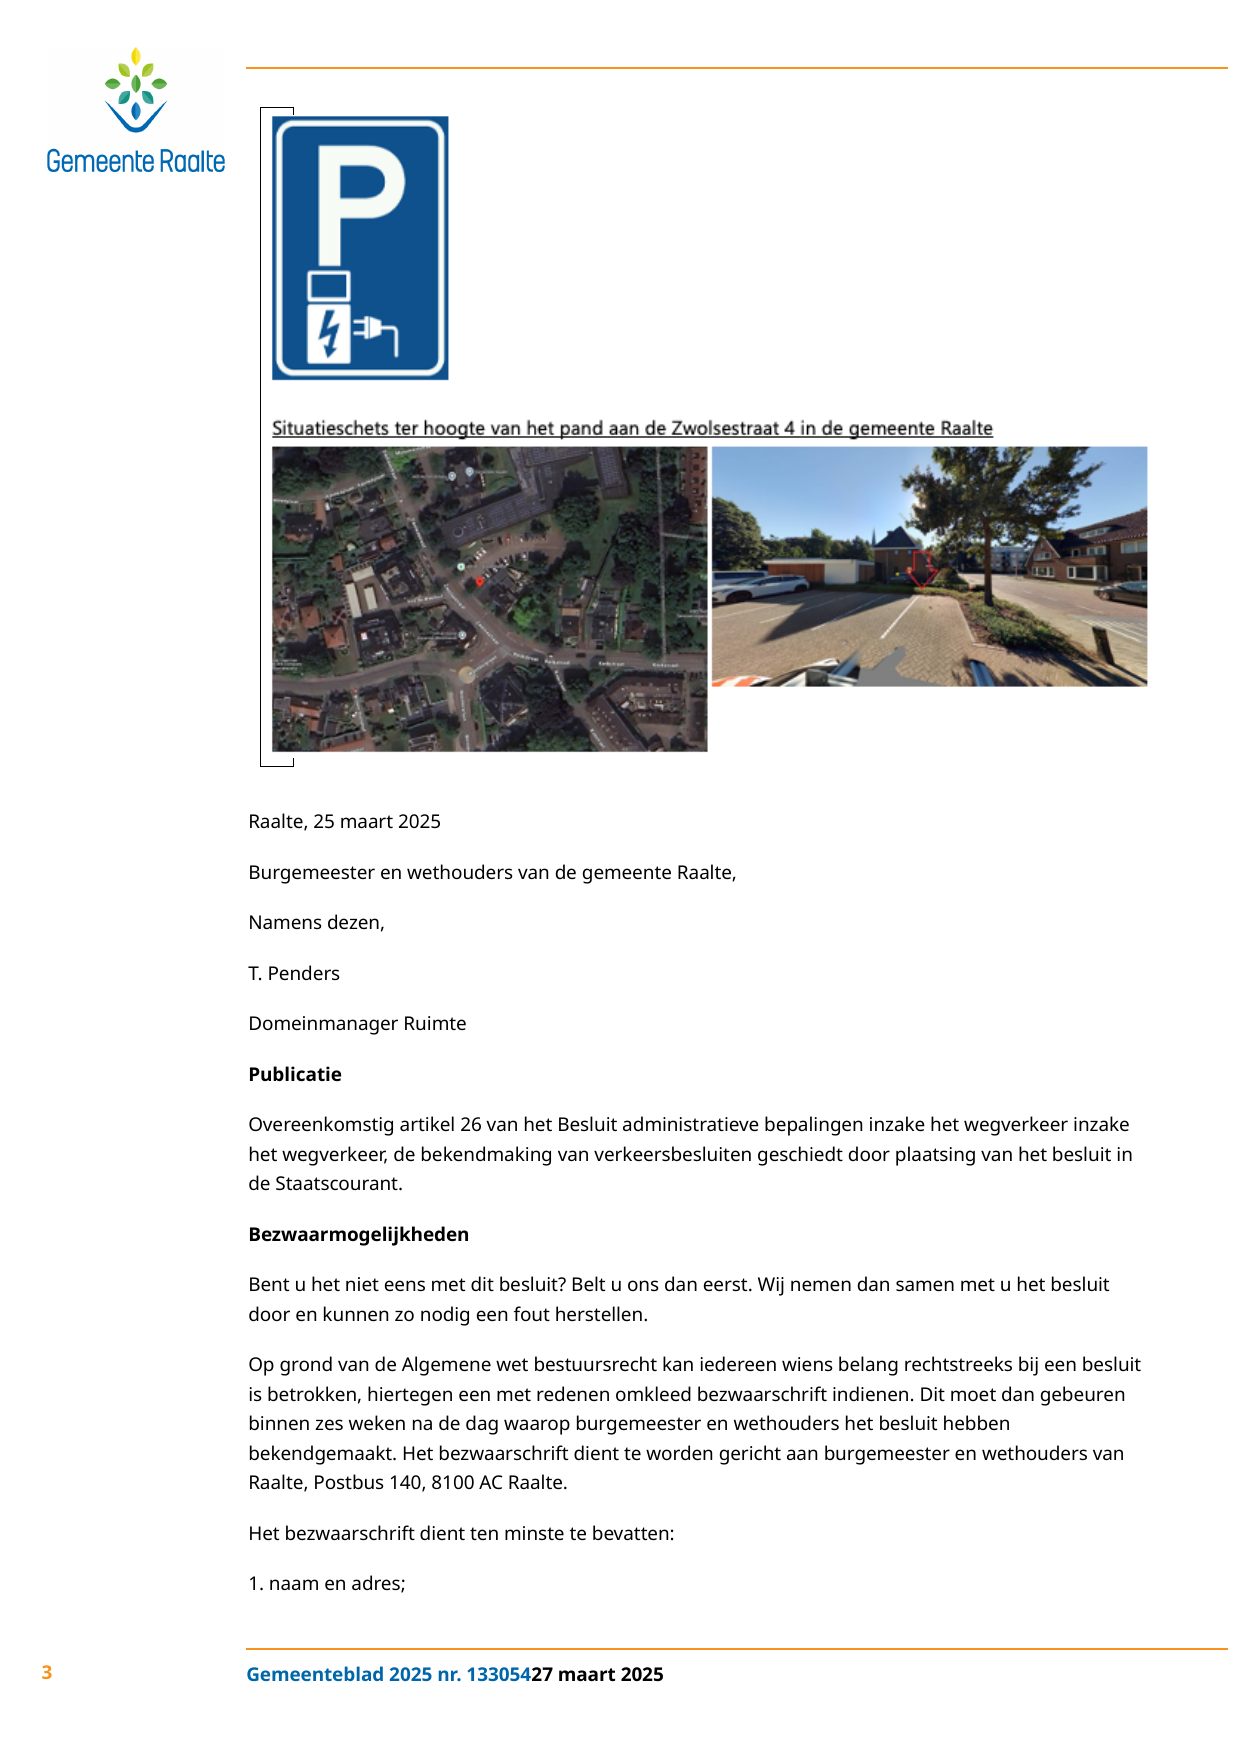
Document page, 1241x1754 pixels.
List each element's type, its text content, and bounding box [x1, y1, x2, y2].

text Burgemeester en wethouders van de gemeente Raalte, [248, 859, 1152, 885]
picture [41, 47, 231, 172]
text Bent u het niet eens met dit besluit? Belt u ons dan eerst. Wij nemen dan samen met u het besluit door en kunnen zo nodig een fout herstellen. [248, 1271, 1152, 1327]
text Raalte, 25 maart 2025 [248, 809, 1152, 834]
text Overeenkomstig artikel 26 van het Besluit administratieve bepalingen inzake het wegverkeer inzake het wegverkeer, de bekendmaking van verkeersbesluiten geschiedt door plaatsing van het besluit in de Staatscourant. [248, 1111, 1152, 1196]
picture [268, 115, 1155, 758]
text Publicatie [248, 1061, 1152, 1087]
text 1. naam en adres; [248, 1570, 1152, 1596]
text T. Penders [248, 960, 1152, 986]
text Namens dezen, [248, 909, 1152, 935]
text Domeinmanager Ruimte [248, 1010, 1152, 1036]
text Op grond van de Algemene wet bestuursrecht kan iedereen wiens belang rechtstreeks bij een besluit is betrokken, hiertegen een met redenen omkleed bezwaarschrift indienen. Dit moet dan gebeuren binnen zes weken na de dag waarop burgemeester en wethouders het besluit hebben bekendgemaakt. Het bezwaarschrift dient te worden gericht aan burgemeester en wethouders van Raalte, Postbus 140, 8100 AC Raalte. [248, 1351, 1152, 1495]
text Bezwaarmogelijkheden [248, 1221, 1152, 1247]
text Het bezwaarschrift dient ten minste te bevatten: [248, 1520, 1152, 1546]
